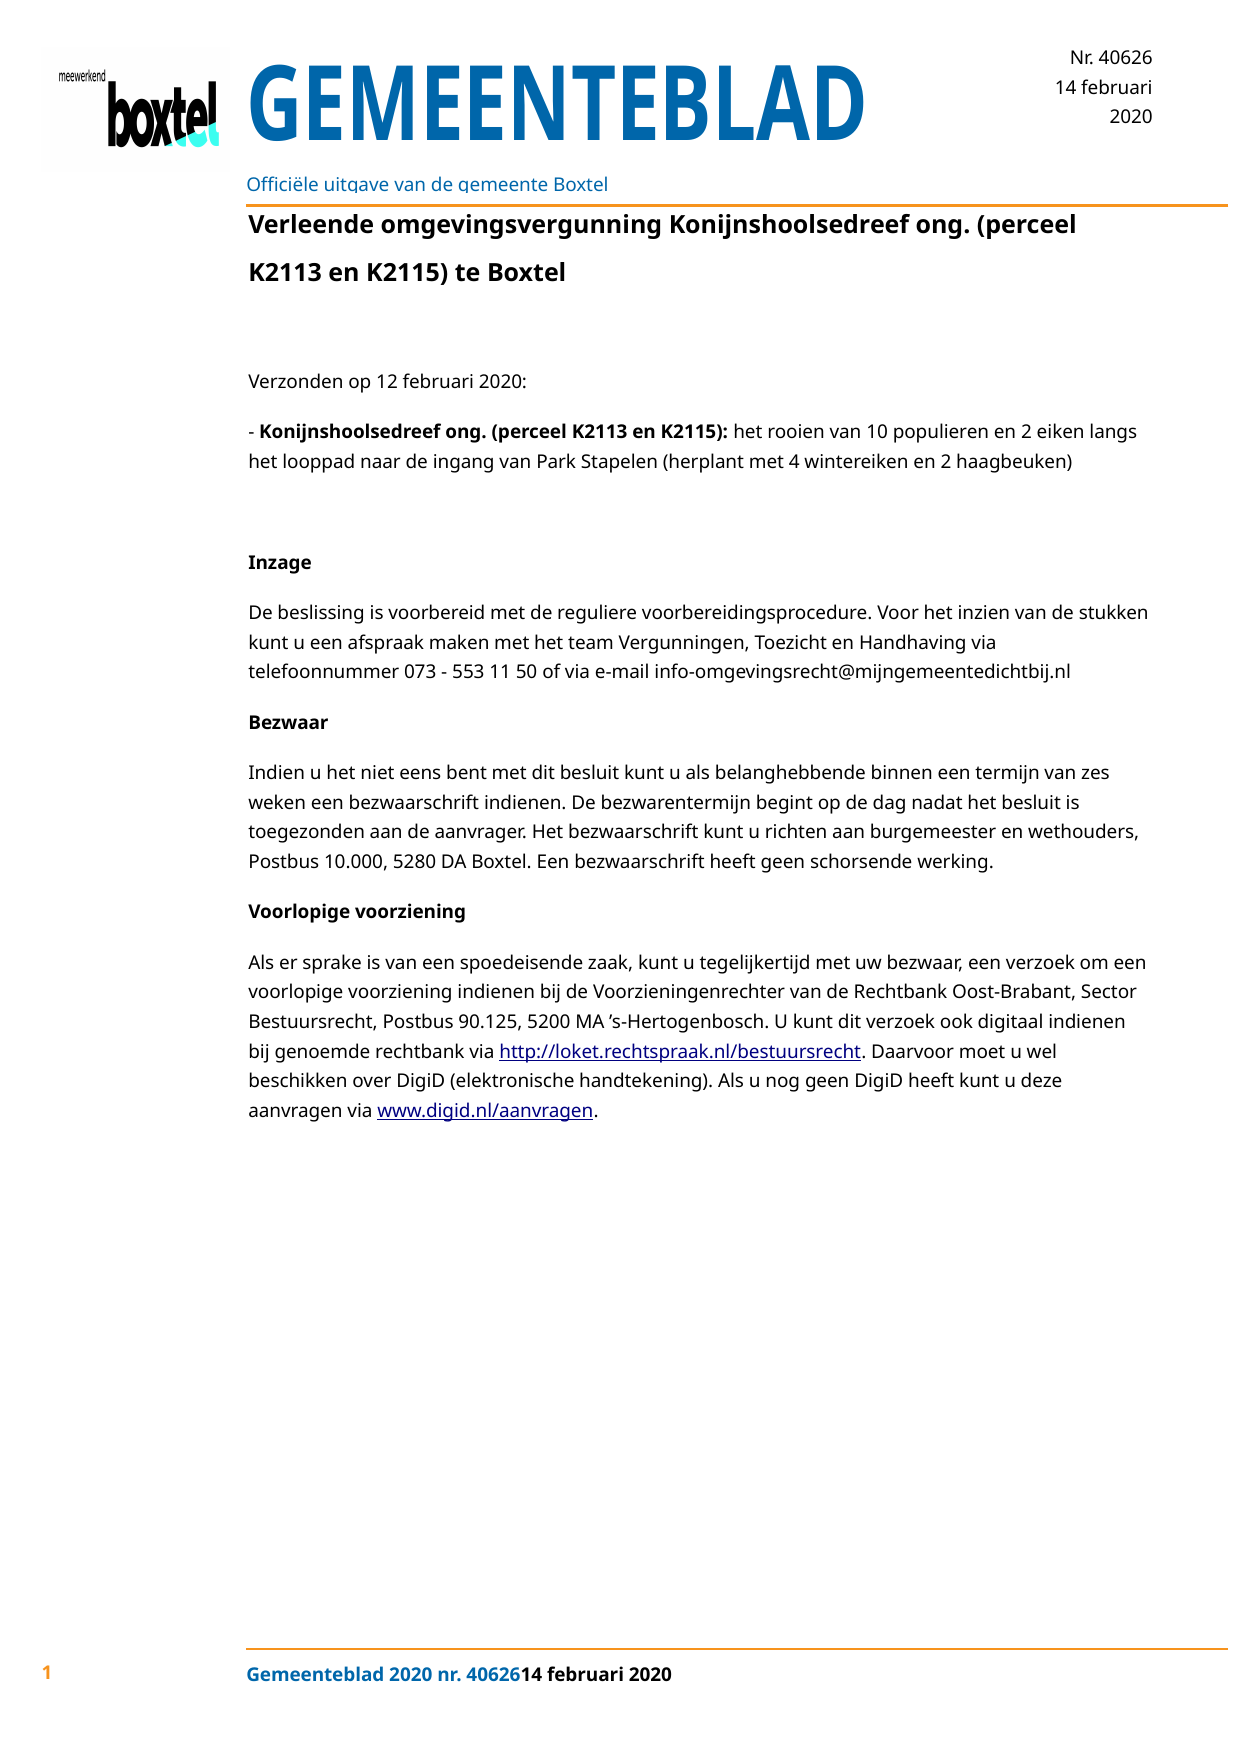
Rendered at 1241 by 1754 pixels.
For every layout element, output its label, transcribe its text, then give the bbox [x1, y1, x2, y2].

text Voorlopige voorziening [248, 899, 1152, 924]
text Bezwaar [248, 709, 1152, 735]
text Inzage [248, 549, 1152, 575]
text Verleende omgevingsvergunning Konijnshoolsedreef ong. (perceel K2113 en K2115) te Boxtel [248, 207, 1152, 288]
text Als er sprake is van een spoedeisende zaak, kunt u tegelijkertijd met uw bezwaar, een verzoek om een voorlopige voorziening indienen bij de Voorzieningenrechter van de Rechtbank Oost-Brabant, Sector Bestuursrecht, Postbus 90.125, 5200 MA ’s-Hertogenbosch. U kunt dit verzoek ook digitaal indienen bij genoemde rechtbank via http://loket.rechtspraak.nl/bestuursrecht. Daarvoor moet u wel beschikken over DigiD (elektronische handtekening). Als u nog geen DigiD heeft kunt u deze aanvragen via www.digid.nl/aanvragen. [248, 949, 1152, 1123]
text Verzonden op 12 februari 2020: [248, 368, 1152, 394]
picture [41, 47, 231, 172]
text De beslissing is voorbereid met de reguliere voorbereidingsprocedure. Voor het inzien van de stukken kunt u een afspraak maken met het team Vergunningen, Toezicht en Handhaving via telefoonnummer 073 - 553 11 50 of via e-mail info-omgevingsrecht@mijngemeentedichtbij.nl [248, 599, 1152, 684]
text Indien u het niet eens bent met dit besluit kunt u als belanghebbende binnen een termijn van zes weken een bezwaarschrift indienen. De bezwarentermijn begint op de dag nadat het besluit is toegezonden aan de aanvrager. Het bezwaarschrift kunt u richten aan burgemeester en wethouders, Postbus 10.000, 5280 DA Boxtel. Een bezwaarschrift heeft geen schorsende werking. [248, 759, 1152, 874]
text - Konijnshoolsedreef ong. (perceel K2113 en K2115): het rooien van 10 populieren en 2 eiken langs het looppad naar de ingang van Park Stapelen (herplant met 4 wintereiken en 2 haagbeuken) [248, 419, 1152, 474]
